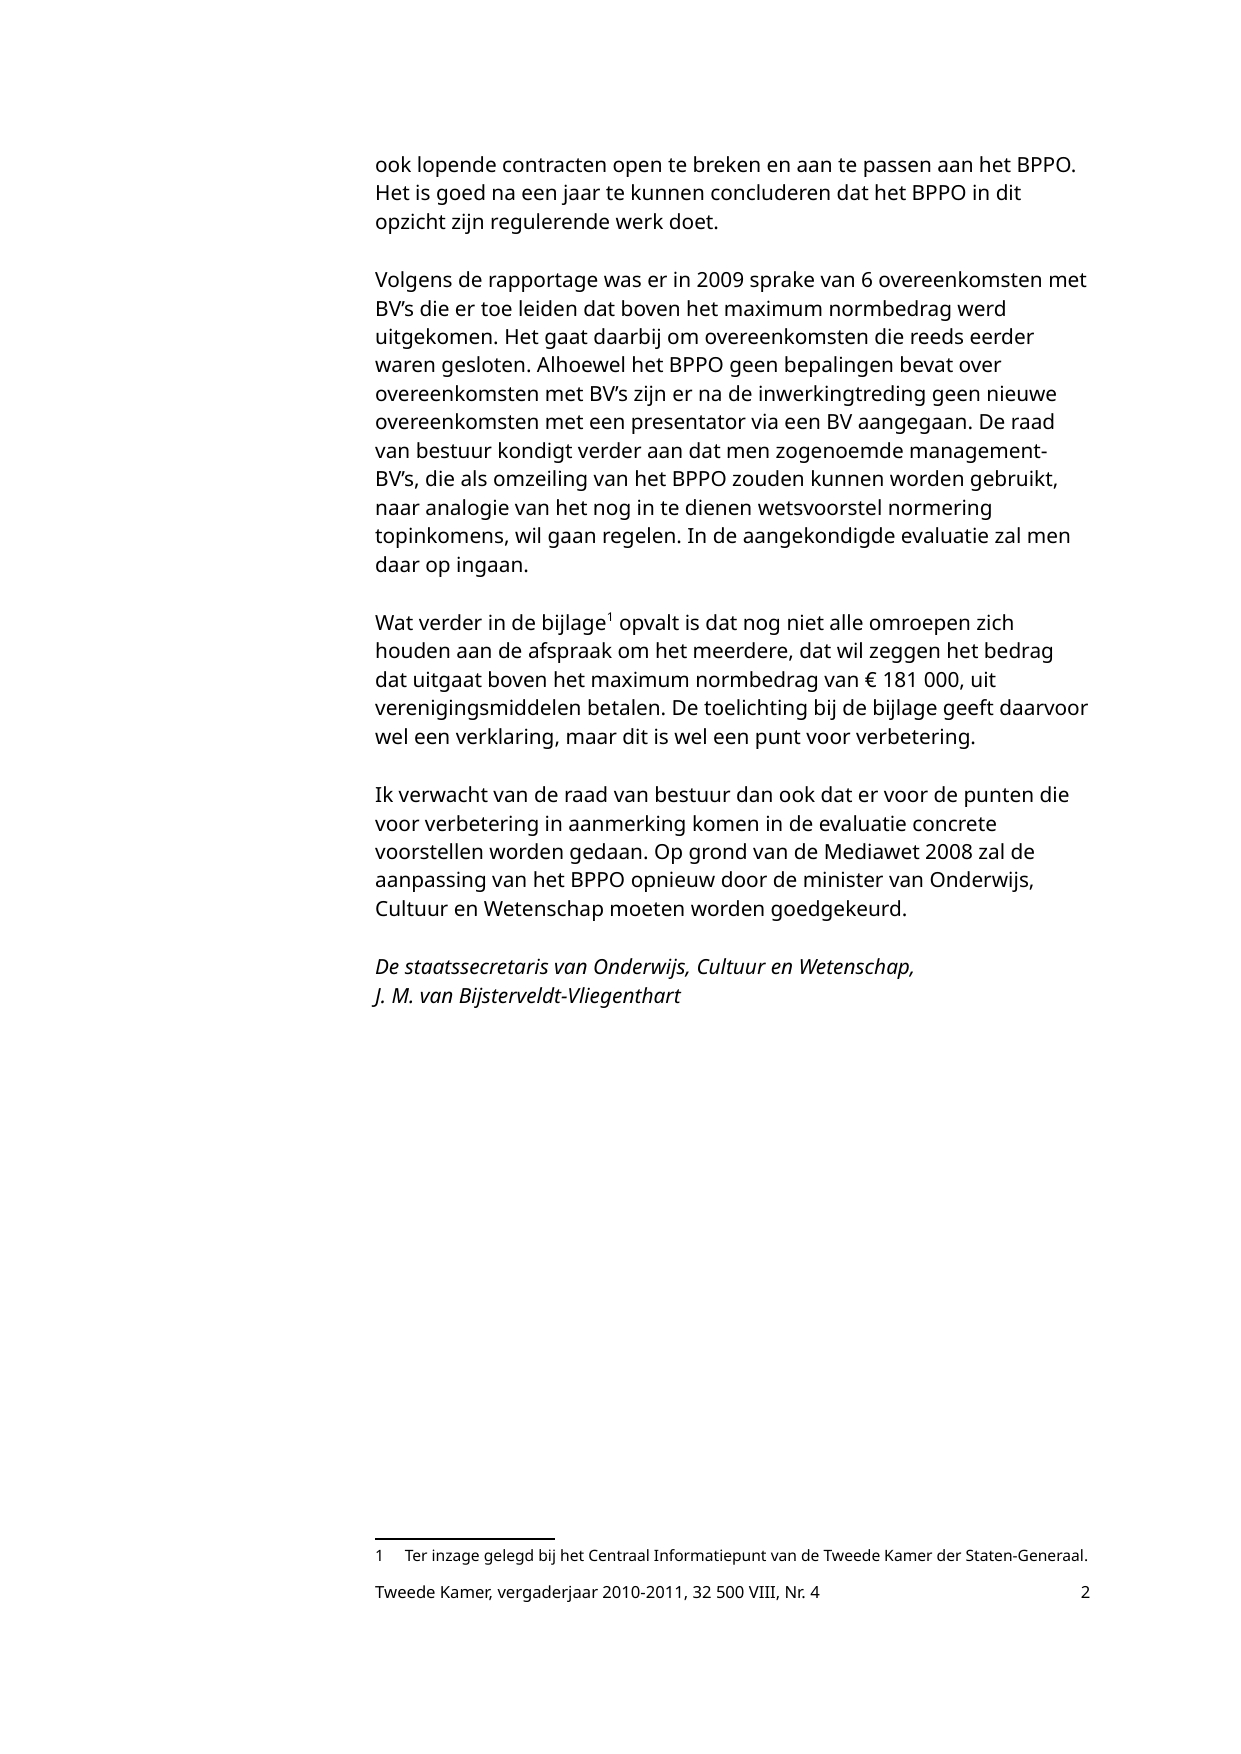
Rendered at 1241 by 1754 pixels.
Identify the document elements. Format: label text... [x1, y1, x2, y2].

text Wat verder in de bijlage opvalt is dat nog niet alle omroepen zich houden aan de afspraak om het meerdere, dat wil zeggen het bedrag dat uitgaat boven het maximum normbedrag van € 181 000, uit verenigingsmiddelen betalen. De toelichting bij de bijlage geeft daarvoor wel een verklaring, maar dit is wel een punt voor verbetering. [375, 608, 1090, 750]
text Ter inzage gelegd bij het Centraal Informatiepunt van de Tweede Kamer der Staten-Generaal. [375, 1509, 1090, 1566]
text ook lopende contracten open te breken en aan te passen aan het BPPO. Het is goed na een jaar te kunnen concluderen dat het BPPO in dit opzicht zijn regulerende werk doet. [375, 150, 1090, 235]
text De staatssecretaris van Onderwijs, Cultuur en Wetenschap, [375, 952, 1090, 981]
text Volgens de rapportage was er in 2009 sprake van 6 overeenkomsten met BV’s die er toe leiden dat boven het maximum normbedrag werd uitgekomen. Het gaat daarbij om overeenkomsten die reeds eerder waren gesloten. Alhoewel het BPPO geen bepalingen bevat over overeenkomsten met BV’s zijn er na de inwerkingtreding geen nieuwe overeenkomsten met een presentator via een BV aangegaan. De raad van bestuur kondigt verder aan dat men zogenoemde management-BV’s, die als omzeiling van het BPPO zouden kunnen worden gebruikt, naar analogie van het nog in te dienen wetsvoorstel normering topinkomens, wil gaan regelen. In de aangekondigde evaluatie zal men daar op ingaan. [375, 265, 1090, 578]
text Ik verwacht van de raad van bestuur dan ook dat er voor de punten die voor verbetering in aanmerking komen in de evaluatie concrete voorstellen worden gedaan. Op grond van de Mediawet 2008 zal de aanpassing van het BPPO opnieuw door de minister van Onderwijs, Cultuur en Wetenschap moeten worden goedgekeurd. [375, 780, 1090, 922]
text J. M. van Bijsterveldt-Vliegenthart [375, 981, 1090, 1009]
